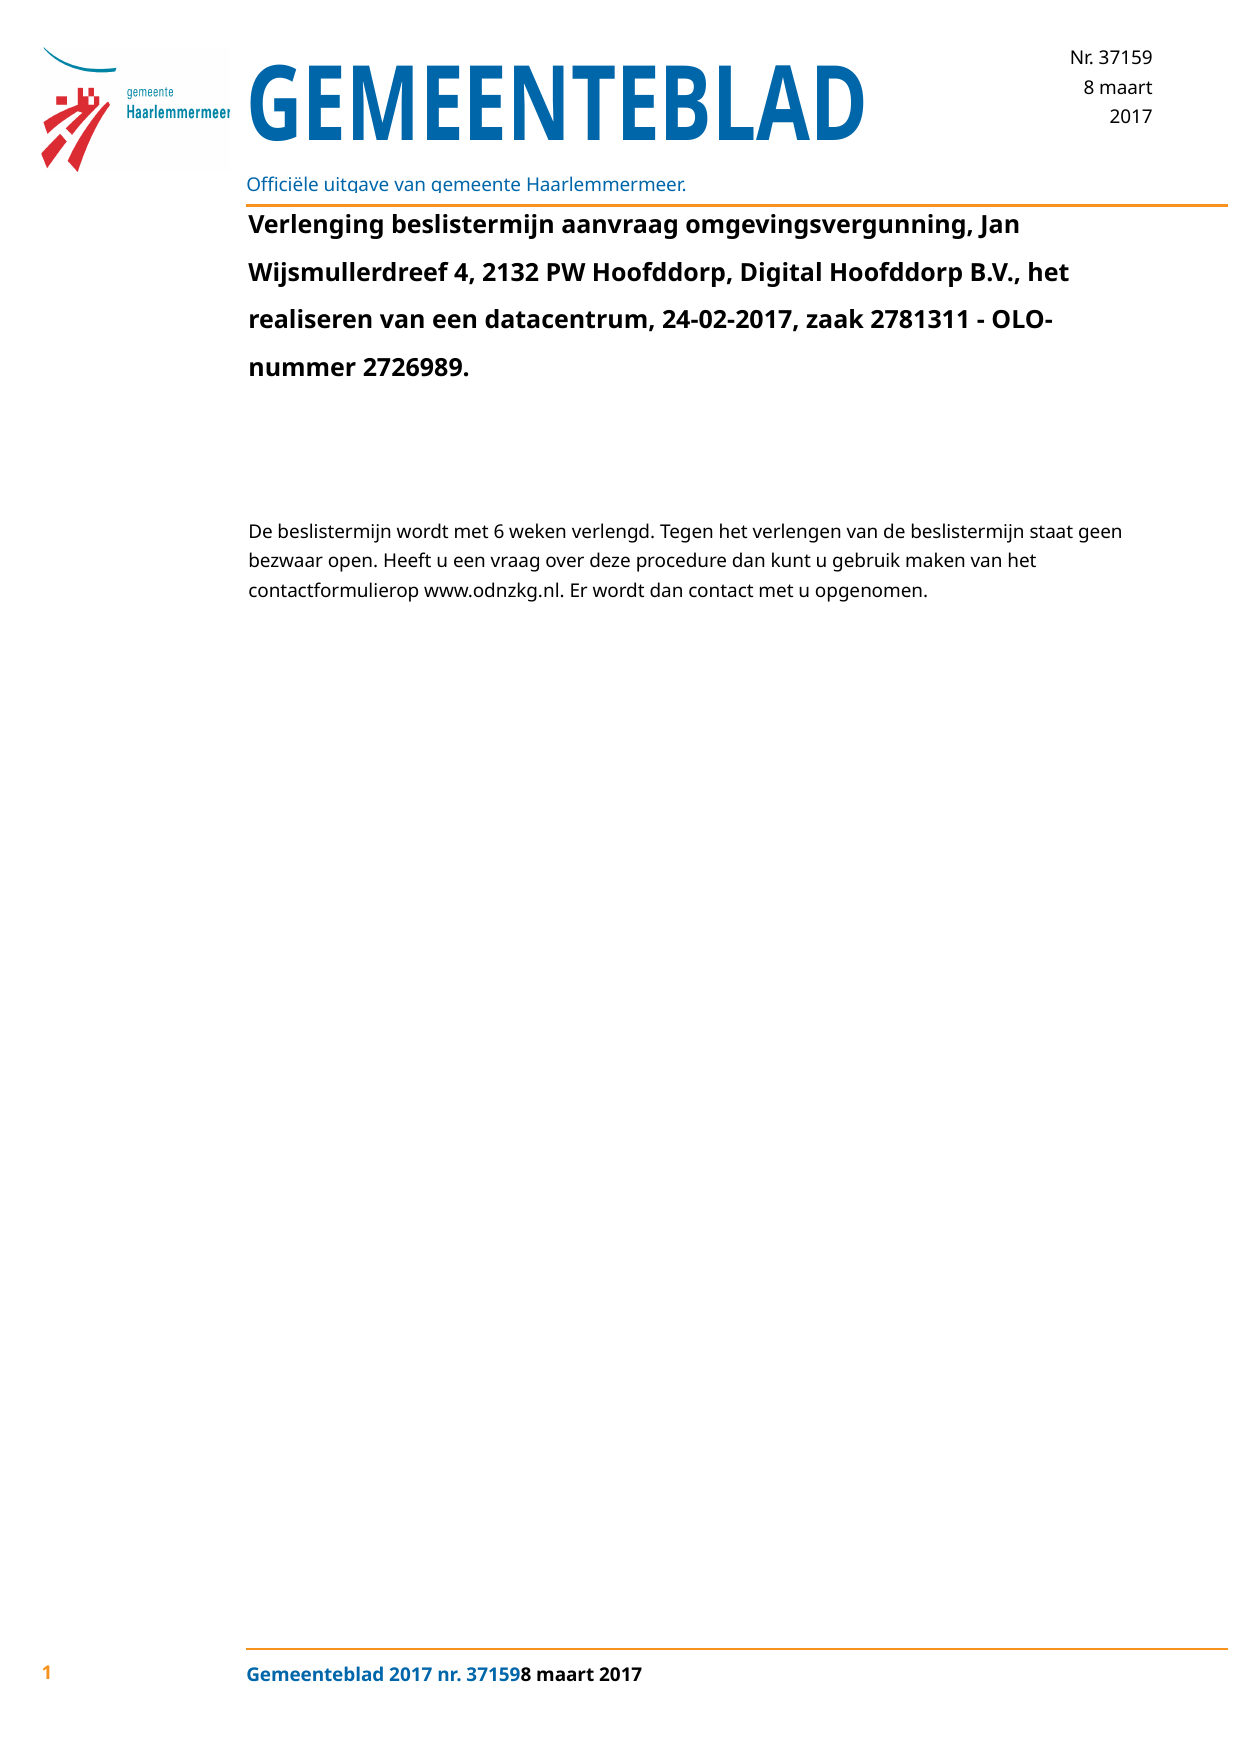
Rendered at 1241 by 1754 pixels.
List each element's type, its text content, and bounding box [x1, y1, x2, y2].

text Verlenging beslistermijn aanvraag omgevingsvergunning, Jan Wijsmullerdreef 4, 2132 PW Hoofddorp, Digital Hoofddorp B.V., het realiseren van een datacentrum, 24-02-2017, zaak 2781311 - OLO-nummer 2726989. [248, 207, 1152, 384]
picture [41, 47, 231, 172]
text De beslistermijn wordt met 6 weken verlengd. Tegen het verlengen van de beslistermijn staat geen bezwaar open. Heeft u een vraag over deze procedure dan kunt u gebruik maken van het contactformulierop www.odnzkg.nl. Er wordt dan contact met u opgenomen. [248, 518, 1152, 603]
